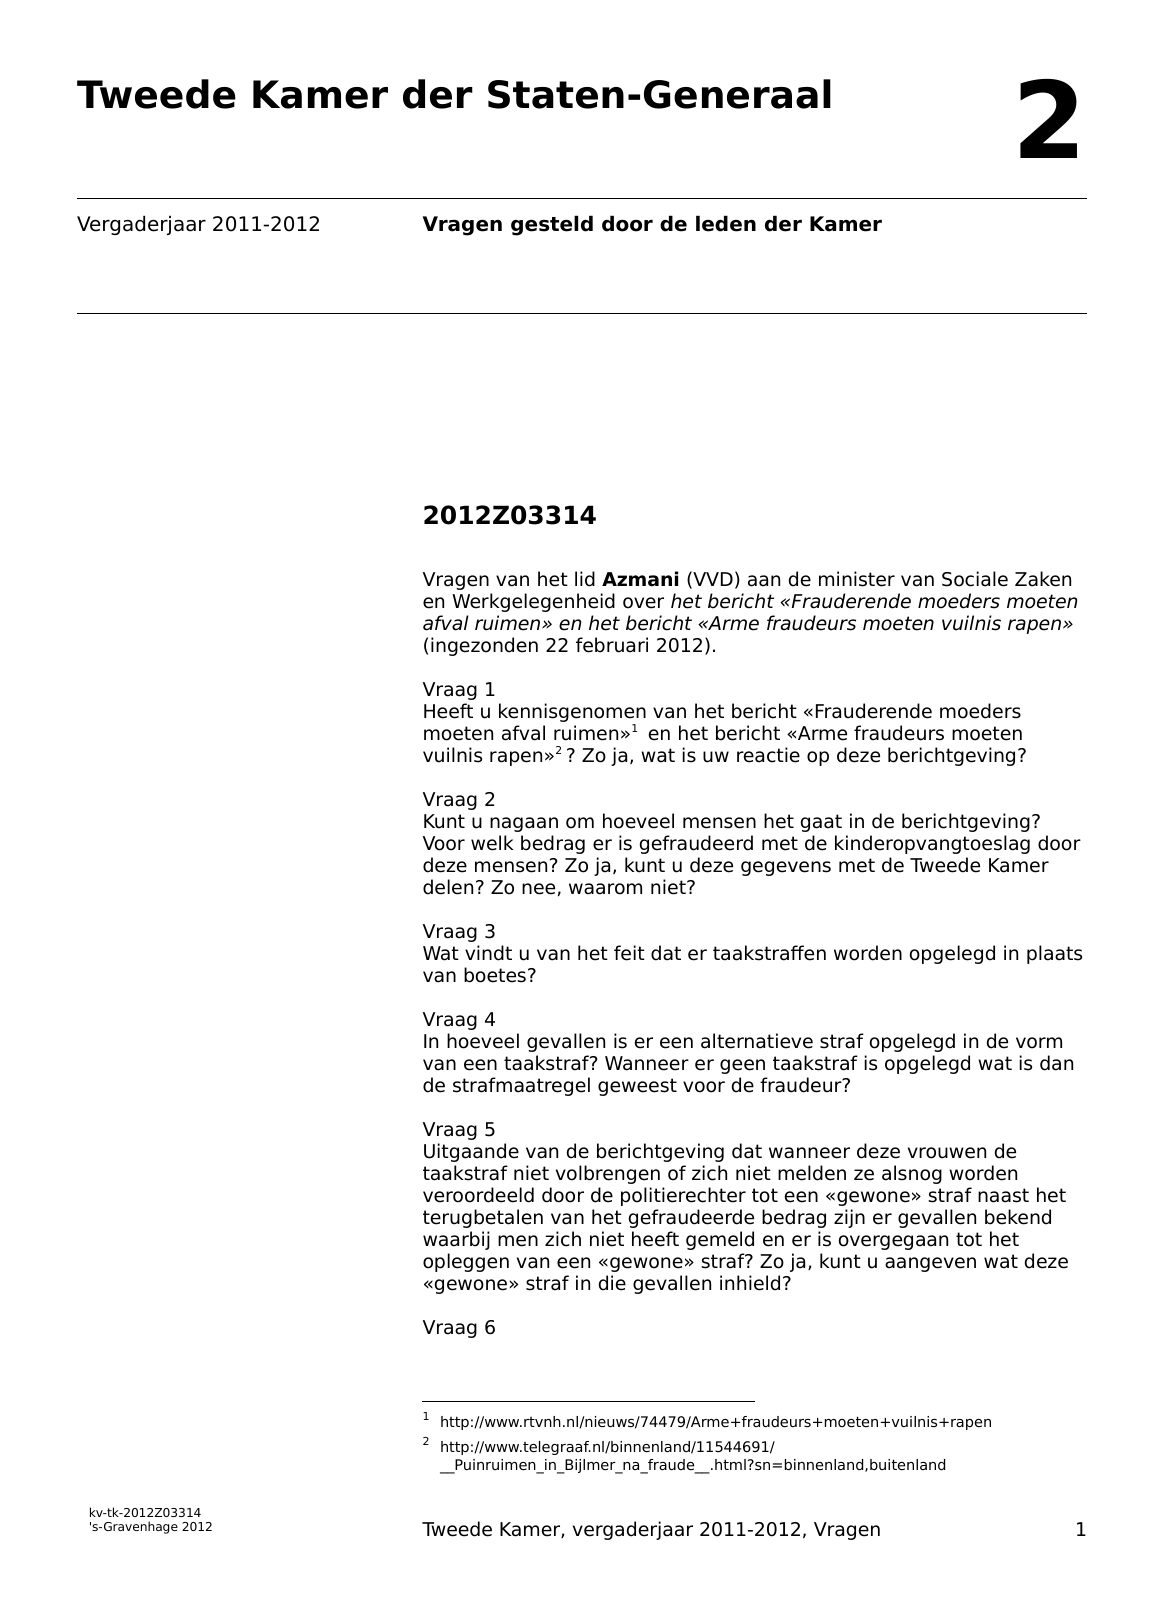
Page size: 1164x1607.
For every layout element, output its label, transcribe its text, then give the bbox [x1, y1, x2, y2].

table_header Tweede Kamer der Staten-Generaal [77, 59, 886, 198]
text In hoeveel gevallen is er een alternatieve straf opgelegd in de vorm van een taakstraf? Wanneer er geen taakstraf is opgelegd wat is dan de strafmaatregel geweest voor de fraudeur? [422, 1031, 1087, 1097]
text Vraag 1 [422, 679, 1087, 701]
table_cell Vergaderjaar 2011-2012 [77, 199, 422, 313]
text http://www.rtvnh.nl/nieuws/74479/Arme+fraudeurs+moeten+vuilnis+rapen [422, 1410, 1087, 1432]
text Uitgaande van de berichtgeving dat wanneer deze vrouwen de taakstraf niet volbrengen of zich niet melden ze alsnog worden veroordeeld door de politierechter tot een «gewone» straf naast het terugbetalen van het gefraudeerde bedrag zijn er gevallen bekend waarbij men zich niet heeft gemeld en er is overgegaan tot het opleggen van een «gewone» straf? Zo ja, kunt u aangeven wat deze «gewone» straf in die gevallen inhield? [422, 1141, 1087, 1295]
text 2012Z03314 [422, 501, 1087, 531]
text Kunt u nagaan om hoeveel mensen het gaat in de berichtgeving? Voor welk bedrag er is gefraudeerd met de kinderopvangtoeslag door deze mensen? Zo ja, kunt u deze gegevens met de Tweede Kamer delen? Zo nee, waarom niet? [422, 811, 1087, 899]
text Vragen van het lid Azmani (VVD) aan de minister van Sociale Zaken en Werkgelegenheid over het bericht «Frauderende moeders moeten afval ruimen» en het bericht «Arme fraudeurs moeten vuilnis rapen» (ingezonden 22 februari 2012). [422, 569, 1087, 657]
text kv-tk-2012Z03314 [88, 1506, 323, 1520]
text Vraag 5 [422, 1119, 1087, 1141]
text Wat vindt u van het feit dat er taakstraffen worden opgelegd in plaats van boetes? [422, 943, 1087, 987]
text Heeft u kennisgenomen van het bericht «Frauderende moeders moeten afval ruimen» en het bericht «Arme fraudeurs moeten vuilnis rapen»? Zo ja, wat is uw reactie op deze berichtgeving? [422, 701, 1087, 767]
text Vraag 4 [422, 1009, 1087, 1031]
table_header 2 [886, 59, 1087, 198]
text Vraag 6 [422, 1317, 1087, 1339]
text Vraag 2 [422, 789, 1087, 811]
text Vraag 3 [422, 921, 1087, 943]
text 's-Gravenhage 2012 [88, 1520, 323, 1534]
text http://www.telegraaf.nl/binnenland/11544691/__Puinruimen_in_Bijlmer_na_fraude__.html?sn=binnenland,buitenland [422, 1435, 1087, 1474]
table_cell Vragen gesteld door de leden der Kamer [422, 199, 1087, 313]
